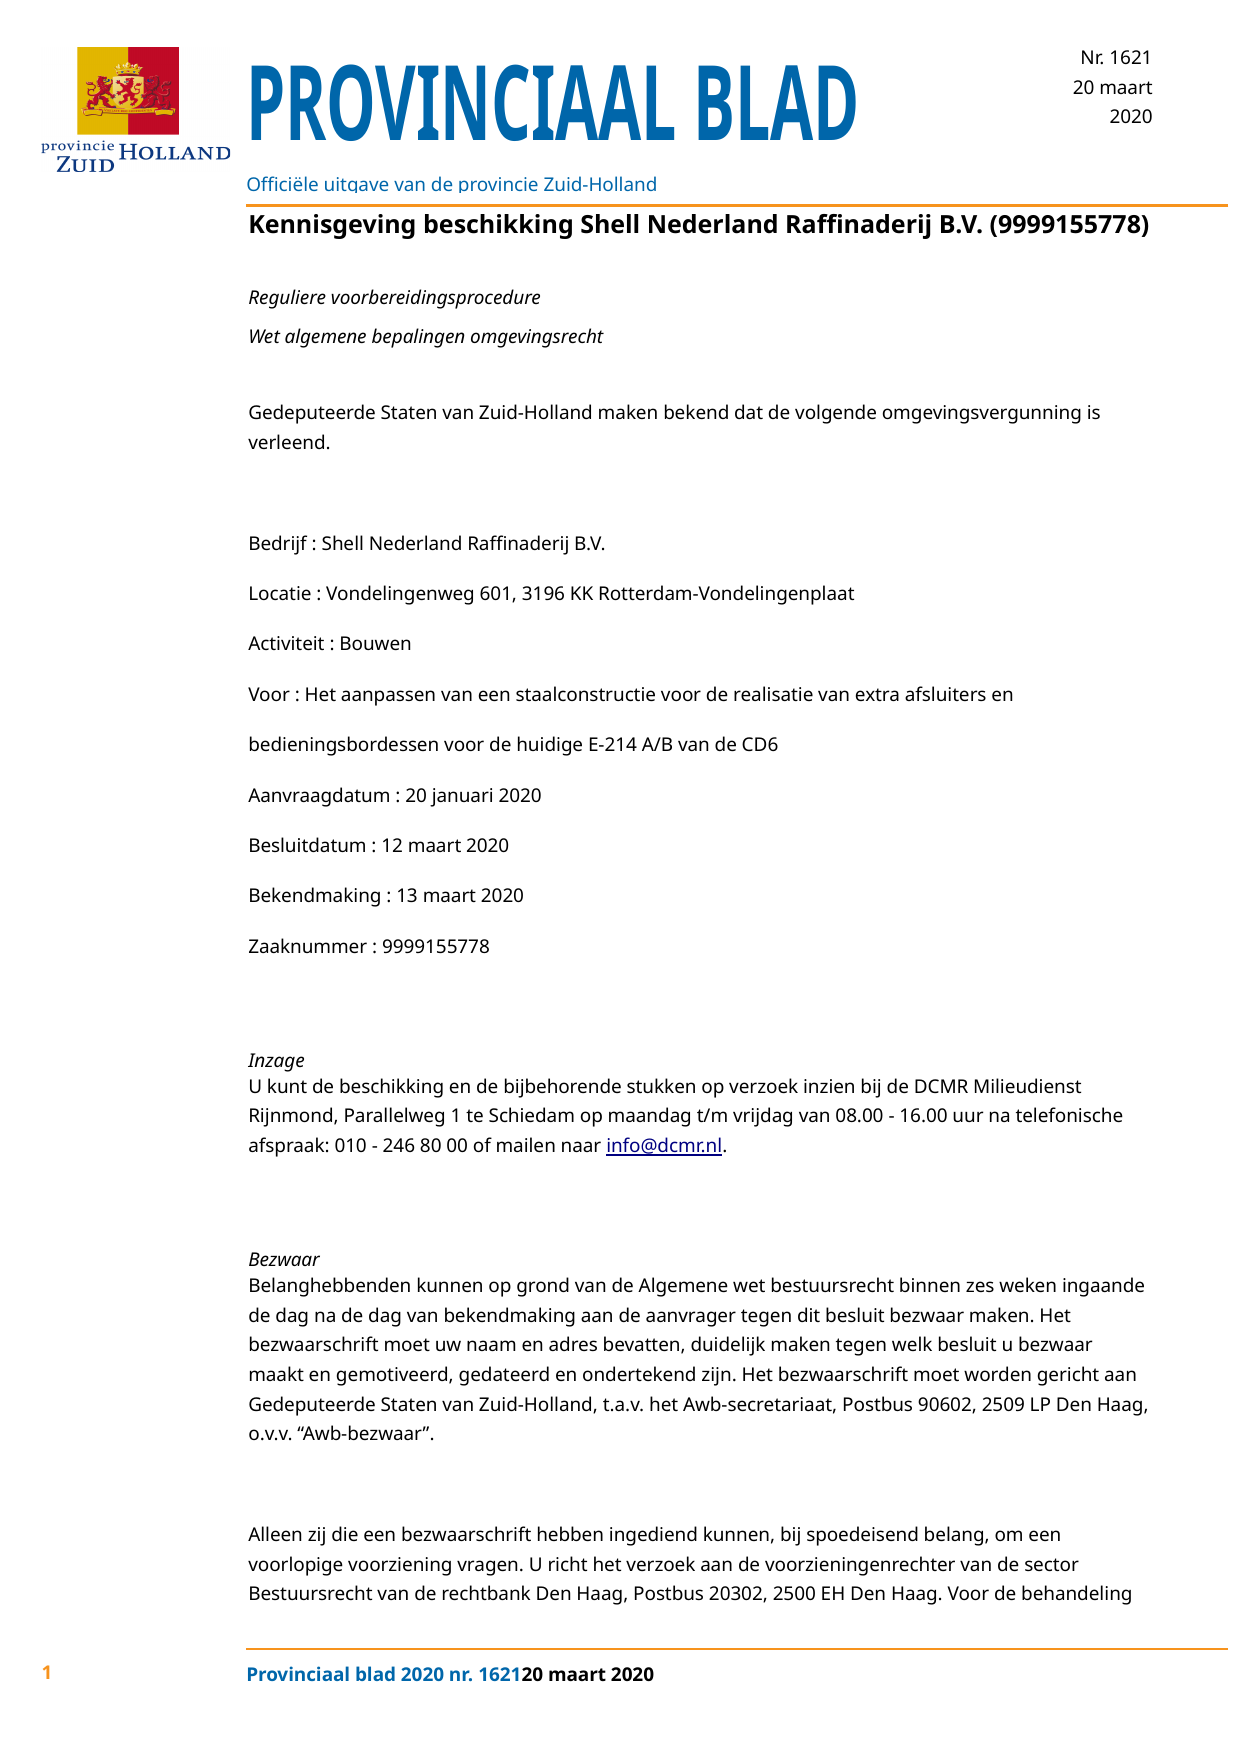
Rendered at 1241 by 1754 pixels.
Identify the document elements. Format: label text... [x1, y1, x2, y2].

text Locatie : Vondelingenweg 601, 3196 KK Rotterdam-Vondelingenplaat [248, 580, 1152, 606]
picture [41, 47, 231, 172]
text Alleen zij die een bezwaarschrift hebben ingediend kunnen, bij spoedeisend belang, om een voorlopige voorziening vragen. U richt het verzoek aan de voorzieningenrechter van de sector Bestuursrecht van de rechtbank Den Haag, Postbus 20302, 2500 EH Den Haag. Voor de behandeling [248, 1521, 1152, 1606]
text Inzage [248, 1047, 1152, 1073]
text Activiteit : Bouwen [248, 631, 1152, 656]
text Aanvraagdatum : 20 januari 2020 [248, 782, 1152, 807]
text Gedeputeerde Staten van Zuid-Holland maken bekend dat de volgende omgevingsvergunning is verleend. [248, 399, 1152, 454]
text Bedrijf : Shell Nederland Raffinaderij B.V. [248, 530, 1152, 555]
text Voor : Het aanpassen van een staalconstructie voor de realisatie van extra afsluiters en [248, 681, 1152, 707]
text Zaaknummer : 9999155778 [248, 933, 1152, 959]
text Bekendmaking : 13 maart 2020 [248, 883, 1152, 908]
text Bezwaar [248, 1247, 1152, 1272]
text U kunt de beschikking en de bijbehorende stukken op verzoek inzien bij de DCMR Milieudienst Rijnmond, Parallelweg 1 te Schiedam op maandag t/m vrijdag van 08.00 - 16.00 uur na telefonische afspraak: 010 - 246 80 00 of mailen naar info@dcmr.nl. [248, 1073, 1152, 1158]
text Belanghebbenden kunnen op grond van de Algemene wet bestuursrecht binnen zes weken ingaande de dag na de dag van bekendmaking aan de aanvrager tegen dit besluit bezwaar maken. Het bezwaarschrift moet uw naam en adres bevatten, duidelijk maken tegen welk besluit u bezwaar maakt en gemotiveerd, gedateerd en ondertekend zijn. Het bezwaarschrift moet worden gericht aan Gedeputeerde Staten van Zuid-Holland, t.a.v. het Awb-secretariaat, Postbus 90602, 2509 LP Den Haag, o.v.v. “Awb-bezwaar”. [248, 1272, 1152, 1446]
text Reguliere voorbereidingsprocedure [248, 284, 1152, 309]
text bedieningsbordessen voor de huidige E-214 A/B van de CD6 [248, 731, 1152, 757]
text Besluitdatum : 12 maart 2020 [248, 832, 1152, 858]
text Wet algemene bepalingen omgevingsrecht [248, 323, 1152, 349]
text Kennisgeving beschikking Shell Nederland Raffinaderij B.V. (9999155778) [248, 207, 1152, 241]
